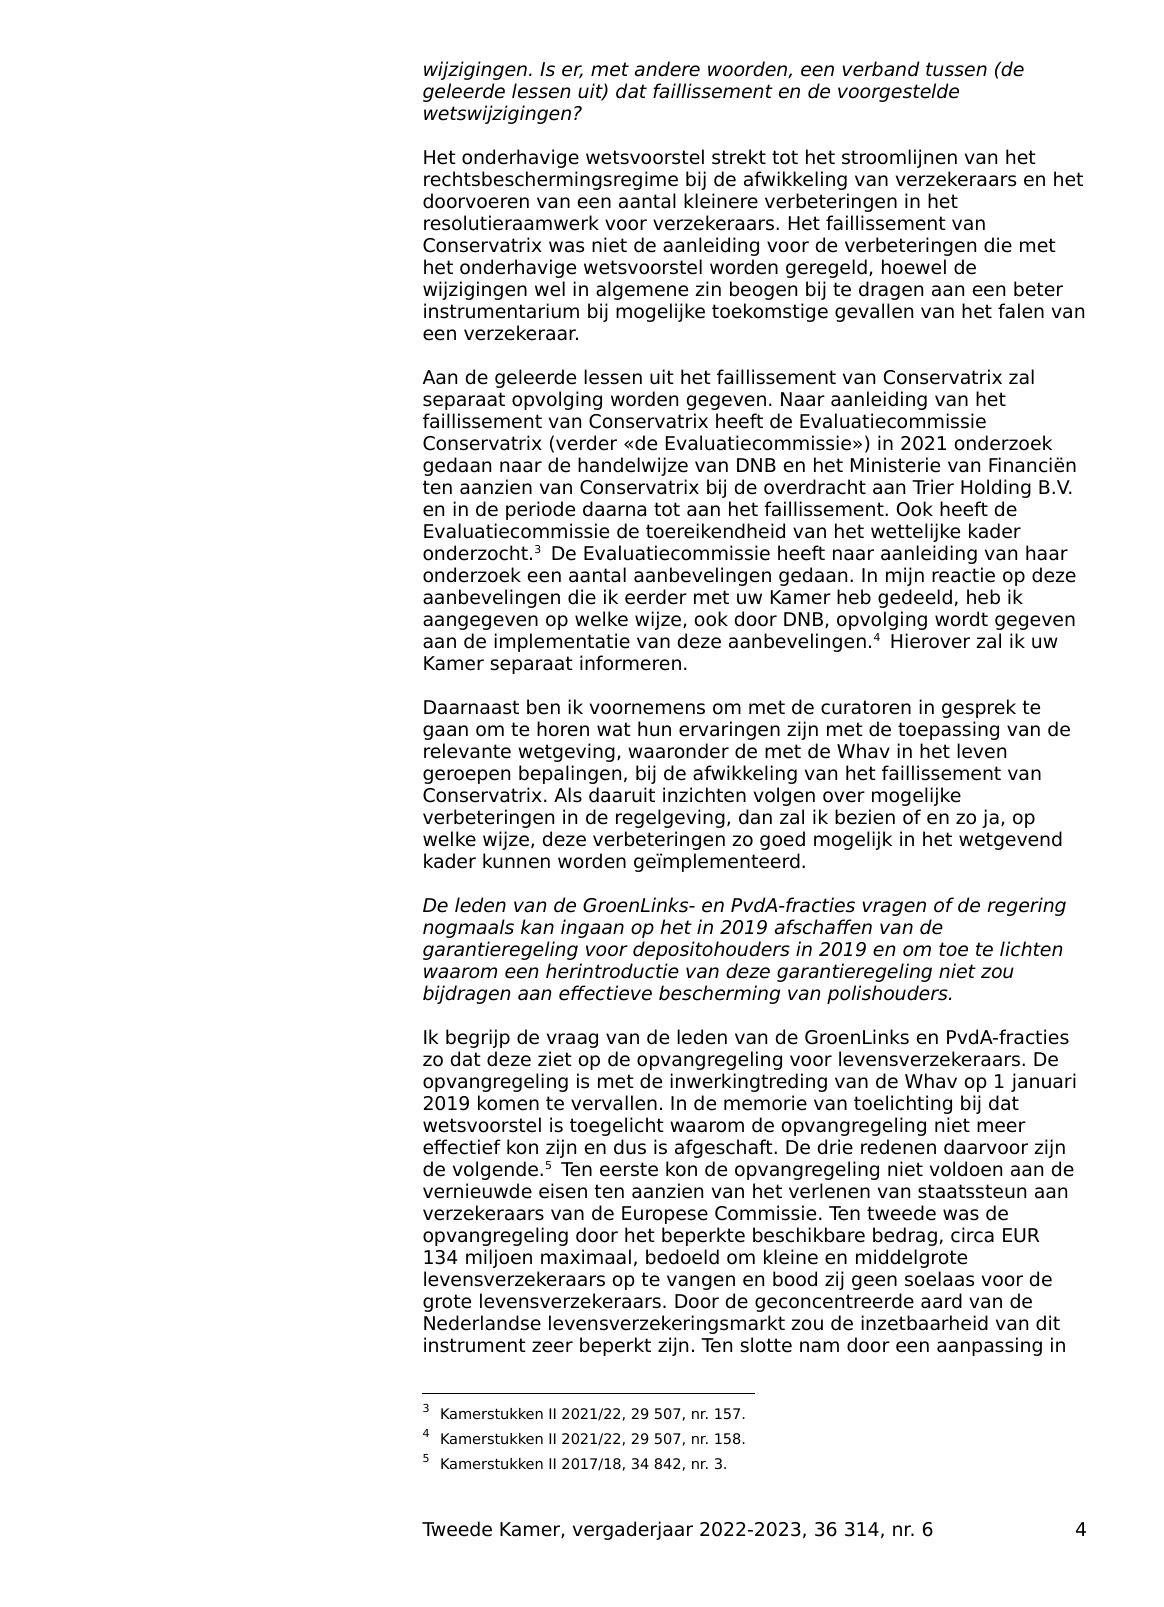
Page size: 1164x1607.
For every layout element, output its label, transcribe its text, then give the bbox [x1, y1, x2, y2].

text Kamerstukken II 2021/22, 29 507, nr. 158. [422, 1427, 1087, 1449]
text Kamerstukken II 2021/22, 29 507, nr. 157. [422, 1402, 1087, 1424]
text Kamerstukken II 2017/18, 34 842, nr. 3. [422, 1452, 1087, 1474]
text Het onderhavige wetsvoorstel strekt tot het stroomlijnen van het rechtsbeschermingsregime bij de afwikkeling van verzekeraars en het doorvoeren van een aantal kleinere verbeteringen in het resolutieraamwerk voor verzekeraars. Het faillissement van Conservatrix was niet de aanleiding voor de verbeteringen die met het onderhavige wetsvoorstel worden geregeld, hoewel de wijzigingen wel in algemene zin beogen bij te dragen aan een beter instrumentarium bij mogelijke toekomstige gevallen van het falen van een verzekeraar. [422, 147, 1087, 345]
text De leden van de GroenLinks- en PvdA-fracties vragen of de regering nogmaals kan ingaan op het in 2019 afschaffen van de garantieregeling voor depositohouders in 2019 en om toe te lichten waarom een herintroductie van deze garantieregeling niet zou bijdragen aan effectieve bescherming van polishouders. [422, 895, 1087, 1005]
text Aan de geleerde lessen uit het faillissement van Conservatrix zal separaat opvolging worden gegeven. Naar aanleiding van het faillissement van Conservatrix heeft de Evaluatiecommissie Conservatrix (verder «de Evaluatiecommissie») in 2021 onderzoek gedaan naar de handelwijze van DNB en het Ministerie van Financiën ten aanzien van Conservatrix bij de overdracht aan Trier Holding B.V. en in de periode daarna tot aan het faillissement. Ook heeft de Evaluatiecommissie de toereikendheid van het wettelijke kader onderzocht. De Evaluatiecommissie heeft naar aanleiding van haar onderzoek een aantal aanbevelingen gedaan. In mijn reactie op deze aanbevelingen die ik eerder met uw Kamer heb gedeeld, heb ik aangegeven op welke wijze, ook door DNB, opvolging wordt gegeven aan de implementatie van deze aanbevelingen. Hierover zal ik uw Kamer separaat informeren. [422, 367, 1087, 675]
text wijzigingen. Is er, met andere woorden, een verband tussen (de geleerde lessen uit) dat faillissement en de voorgestelde wetswijzigingen? [422, 59, 1087, 125]
text Daarnaast ben ik voornemens om met de curatoren in gesprek te gaan om te horen wat hun ervaringen zijn met de toepassing van de relevante wetgeving, waaronder de met de Whav in het leven geroepen bepalingen, bij de afwikkeling van het faillissement van Conservatrix. Als daaruit inzichten volgen over mogelijke verbeteringen in de regelgeving, dan zal ik bezien of en zo ja, op welke wijze, deze verbeteringen zo goed mogelijk in het wetgevend kader kunnen worden geïmplementeerd. [422, 697, 1087, 873]
text Ik begrijp de vraag van de leden van de GroenLinks en PvdA-fracties zo dat deze ziet op de opvangregeling voor levensverzekeraars. De opvangregeling is met de inwerkingtreding van de Whav op 1 januari 2019 komen te vervallen. In de memorie van toelichting bij dat wetsvoorstel is toegelicht waarom de opvangregeling niet meer effectief kon zijn en dus is afgeschaft. De drie redenen daarvoor zijn de volgende. Ten eerste kon de opvangregeling niet voldoen aan de vernieuwde eisen ten aanzien van het verlenen van staatssteun aan verzekeraars van de Europese Commissie. Ten tweede was de opvangregeling door het beperkte beschikbare bedrag, circa EUR 134 miljoen maximaal, bedoeld om kleine en middelgrote levensverzekeraars op te vangen en bood zij geen soelaas voor de grote levensverzekeraars. Door de geconcentreerde aard van de Nederlandse levensverzekeringsmarkt zou de inzetbaarheid van dit instrument zeer beperkt zijn. Ten slotte nam door een aanpassing in [422, 1027, 1087, 1357]
